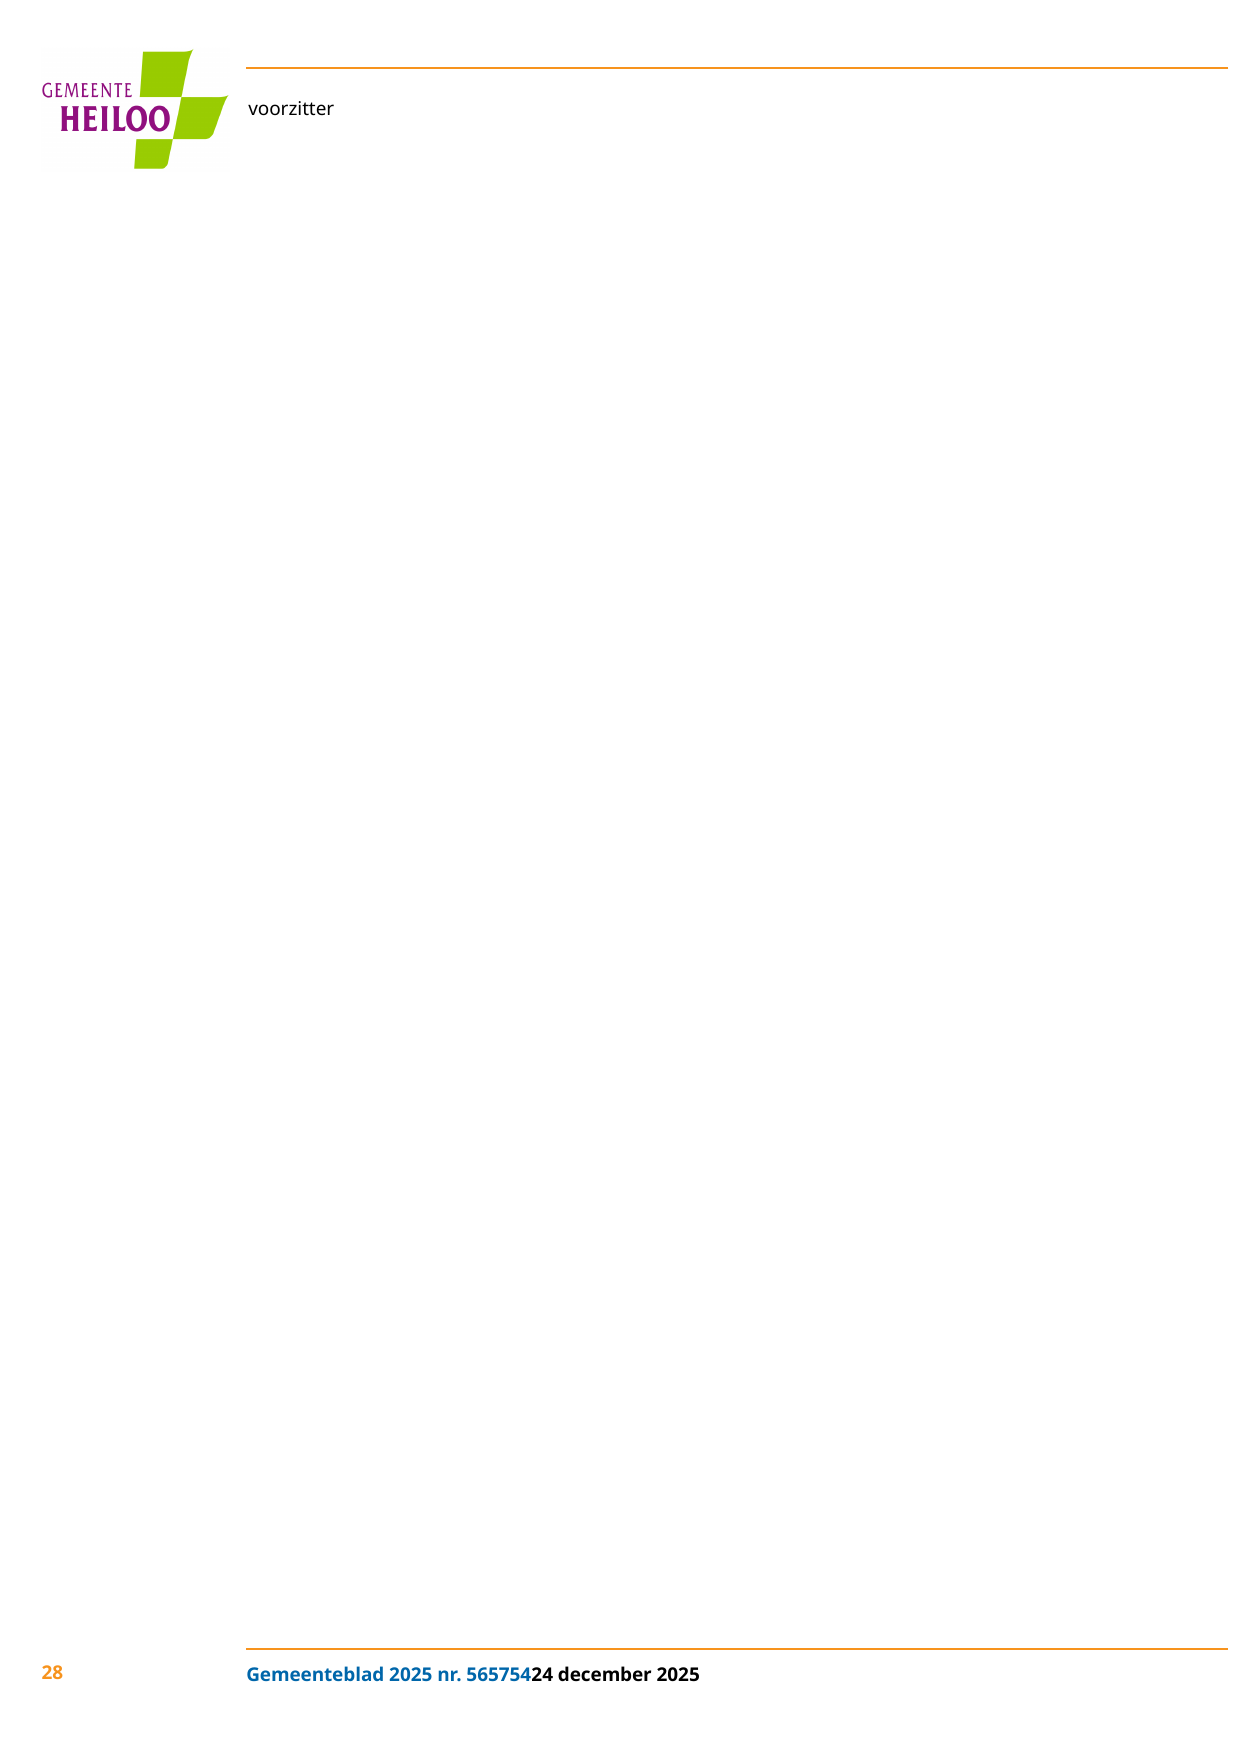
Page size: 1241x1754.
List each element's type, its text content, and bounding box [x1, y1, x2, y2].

picture [41, 47, 231, 172]
text voorzitter [248, 95, 1152, 121]
